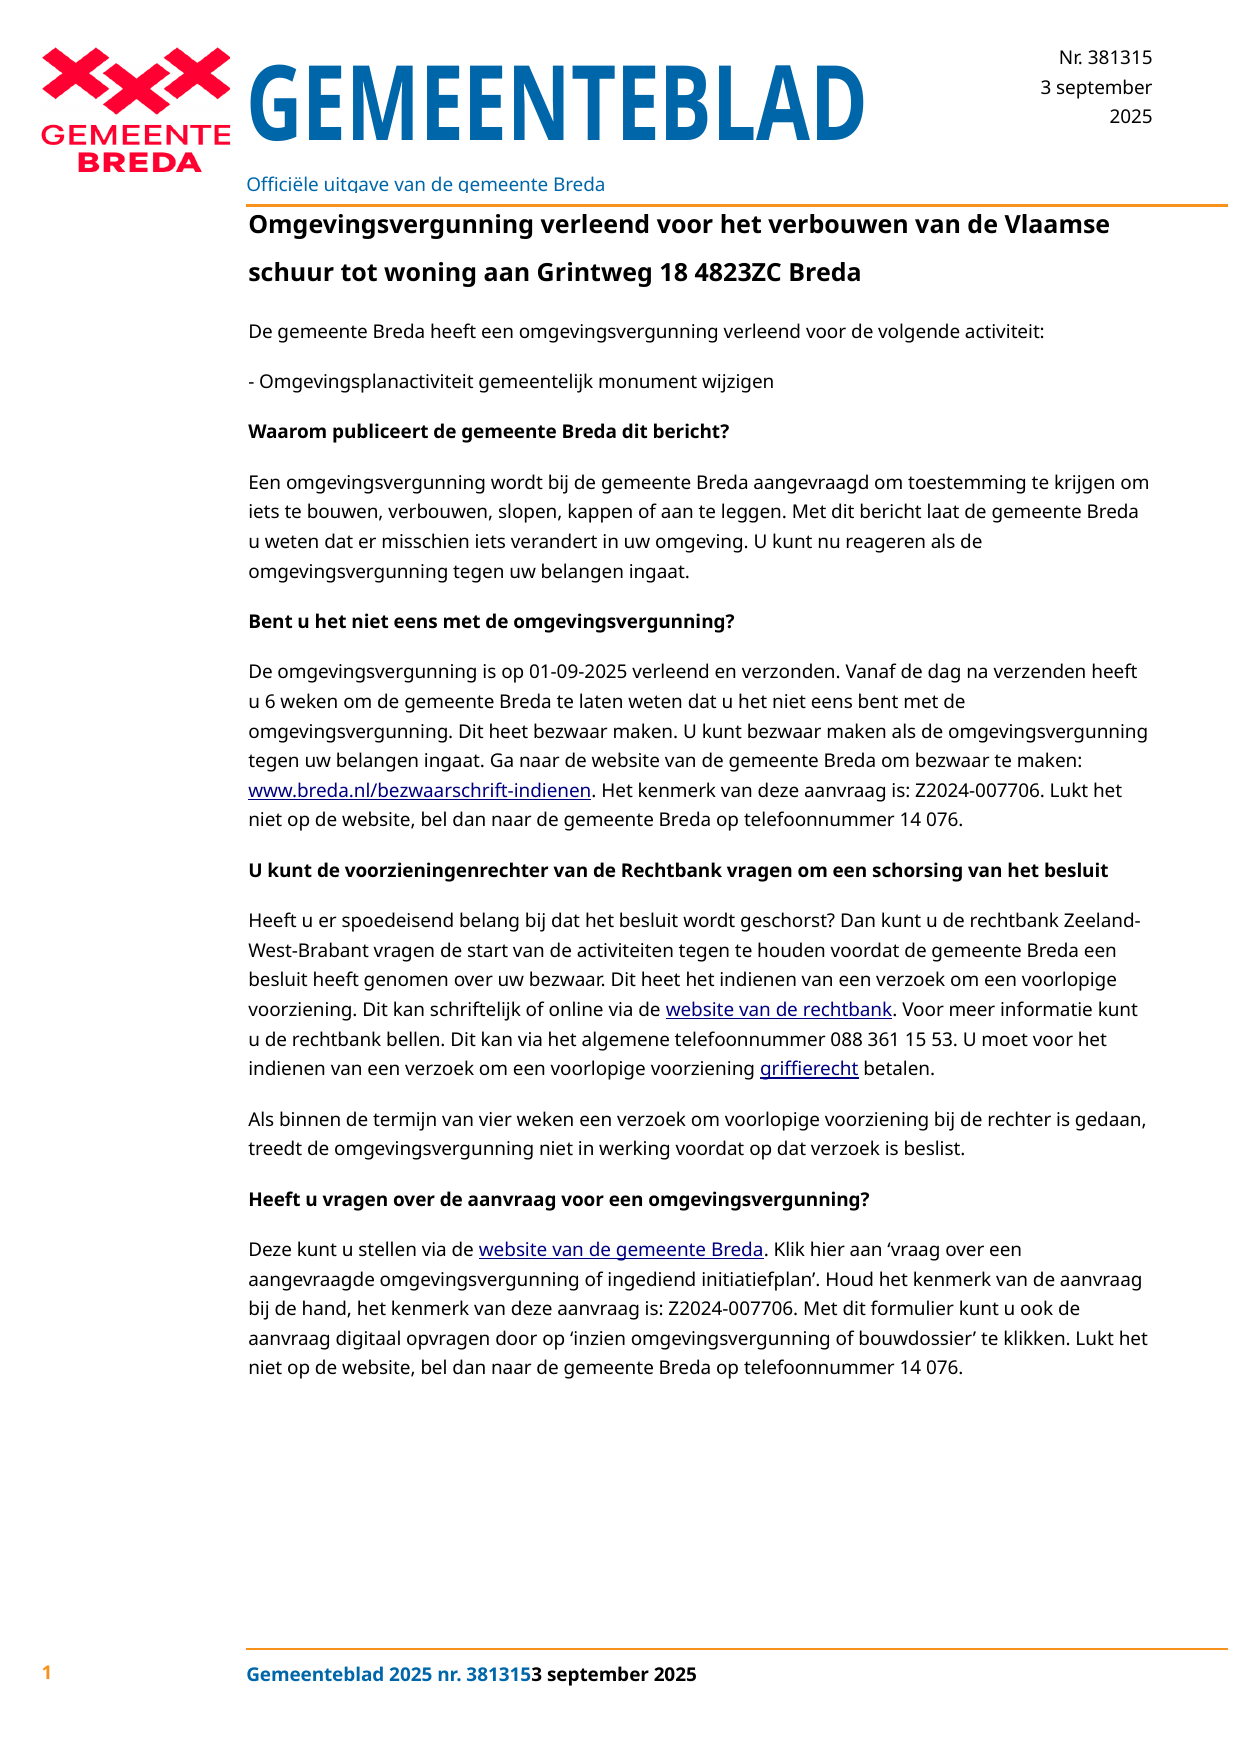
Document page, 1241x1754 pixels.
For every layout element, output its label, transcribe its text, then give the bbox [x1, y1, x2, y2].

text U kunt de voorzieningenrechter van de Rechtbank vragen om een schorsing van het besluit [248, 857, 1152, 883]
text Waarom publiceert de gemeente Breda dit bericht? [248, 419, 1152, 444]
text Heeft u er spoedeisend belang bij dat het besluit wordt geschorst? Dan kunt u de rechtbank Zeeland-West-Brabant vragen de start van de activiteiten tegen te houden voordat de gemeente Breda een besluit heeft genomen over uw bezwaar. Dit heet het indienen van een verzoek om een voorlopige voorziening. Dit kan schriftelijk of online via de website van de rechtbank. Voor meer informatie kunt u de rechtbank bellen. Dit kan via het algemene telefoonnummer 088 361 15 53. U moet voor het indienen van een verzoek om een voorlopige voorziening griffierecht betalen. [248, 907, 1152, 1081]
text Bent u het niet eens met de omgevingsvergunning? [248, 608, 1152, 634]
text De gemeente Breda heeft een omgevingsvergunning verleend voor de volgende activiteit: [248, 318, 1152, 344]
text Heeft u vragen over de aanvraag voor een omgevingsvergunning? [248, 1186, 1152, 1212]
text Als binnen de termijn van vier weken een verzoek om voorlopige voorziening bij de rechter is gedaan, treedt de omgevingsvergunning niet in werking voordat op dat verzoek is beslist. [248, 1106, 1152, 1161]
text Deze kunt u stellen via de website van de gemeente Breda. Klik hier aan ‘vraag over een aangevraagde omgevingsvergunning of ingediend initiatiefplan’. Houd het kenmerk van de aanvraag bij de hand, het kenmerk van deze aanvraag is: Z2024-007706. Met dit formulier kunt u ook de aanvraag digitaal opvragen door op ‘inzien omgevingsvergunning of bouwdossier’ te klikken. Lukt het niet op de website, bel dan naar de gemeente Breda op telefoonnummer 14 076. [248, 1236, 1152, 1380]
picture [41, 47, 231, 172]
text De omgevingsvergunning is op 01-09-2025 verleend en verzonden. Vanaf de dag na verzenden heeft u 6 weken om de gemeente Breda te laten weten dat u het niet eens bent met de omgevingsvergunning. Dit heet bezwaar maken. U kunt bezwaar maken als de omgevingsvergunning tegen uw belangen ingaat. Ga naar de website van de gemeente Breda om bezwaar te maken: www.breda.nl/bezwaarschrift-indienen. Het kenmerk van deze aanvraag is: Z2024-007706. Lukt het niet op de website, bel dan naar de gemeente Breda op telefoonnummer 14 076. [248, 659, 1152, 832]
text - Omgevingsplanactiviteit gemeentelijk monument wijzigen [248, 368, 1152, 394]
text Een omgevingsvergunning wordt bij de gemeente Breda aangevraagd om toestemming te krijgen om iets te bouwen, verbouwen, slopen, kappen of aan te leggen. Met dit bericht laat de gemeente Breda u weten dat er misschien iets verandert in uw omgeving. U kunt nu reageren als de omgevingsvergunning tegen uw belangen ingaat. [248, 469, 1152, 584]
text Omgevingsvergunning verleend voor het verbouwen van de Vlaamse schuur tot woning aan Grintweg 18 4823ZC Breda [248, 207, 1152, 288]
